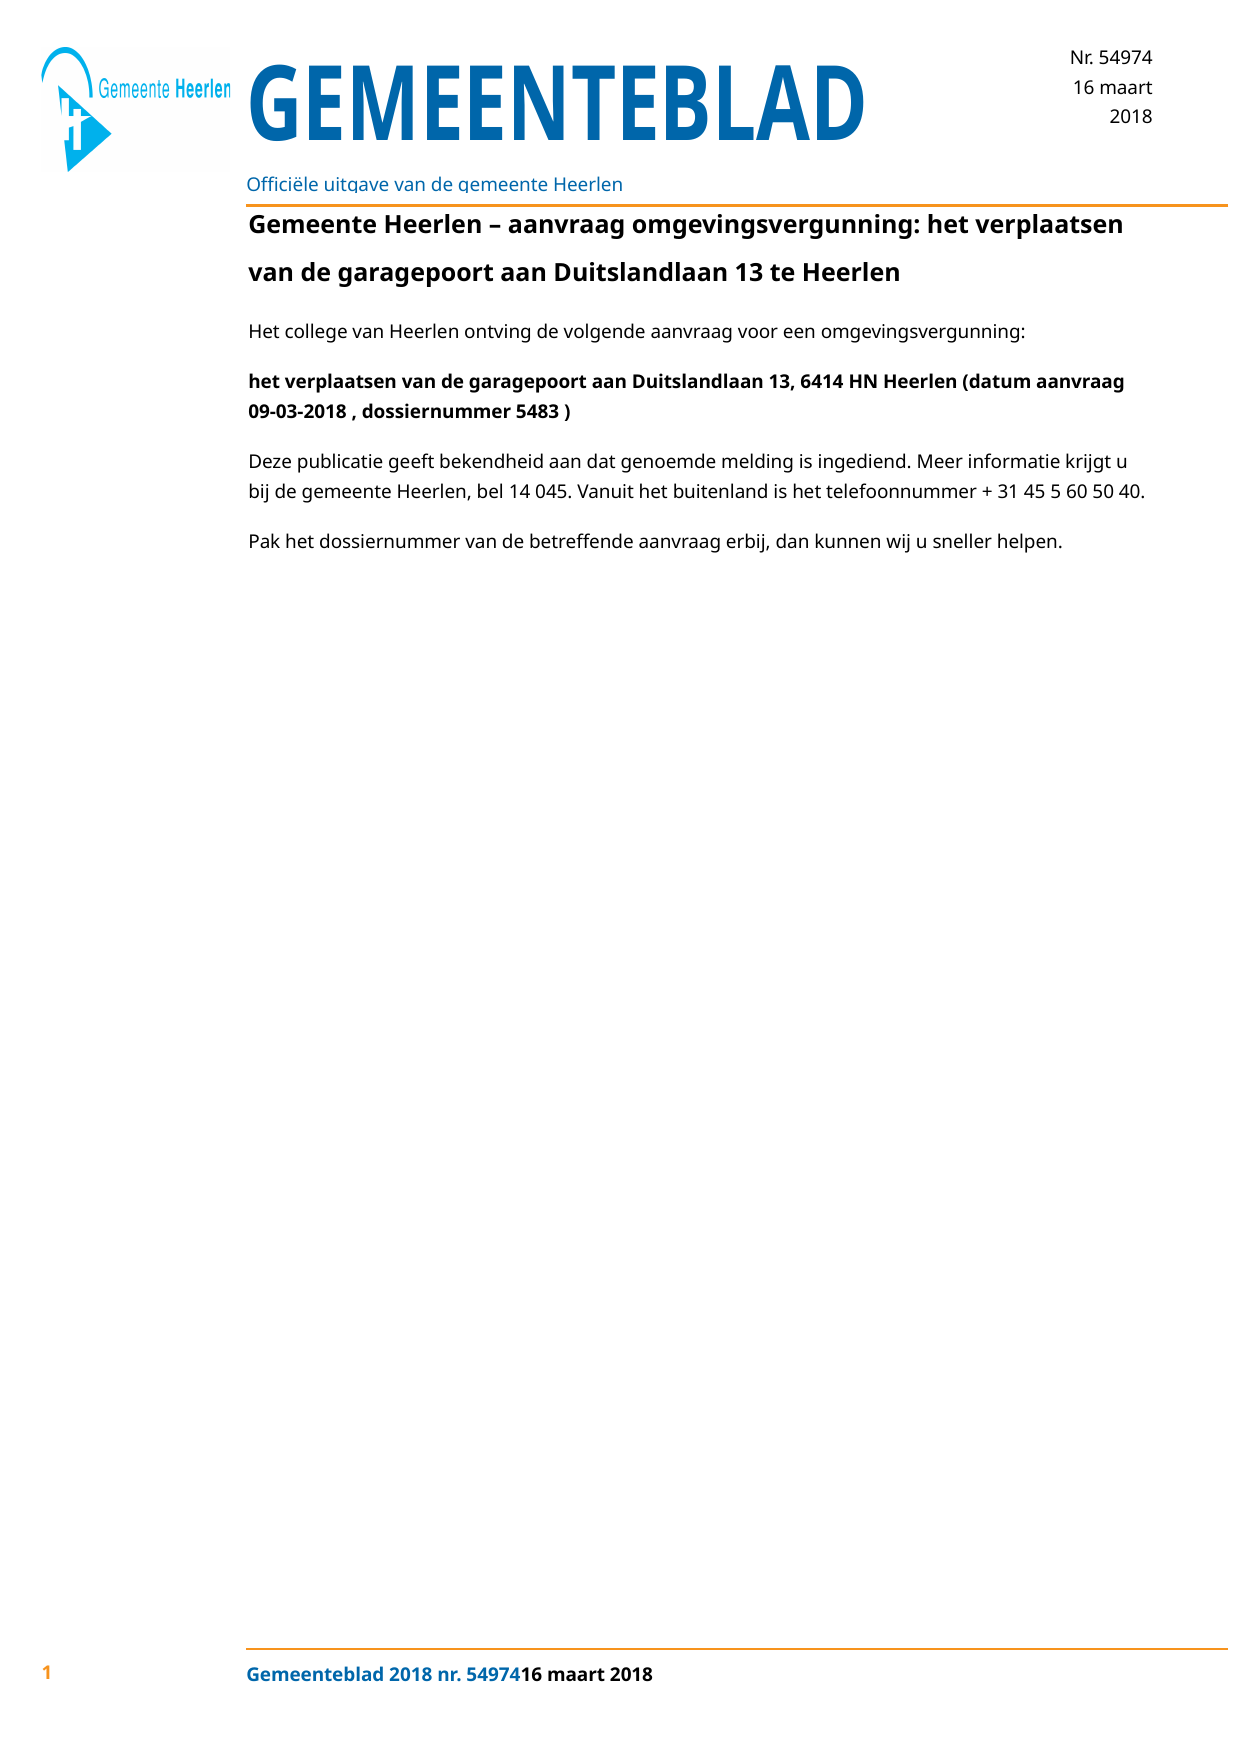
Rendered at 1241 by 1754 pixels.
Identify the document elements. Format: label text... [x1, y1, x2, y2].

text Gemeente Heerlen – aanvraag omgevingsvergunning: het verplaatsen van de garagepoort aan Duitslandlaan 13 te Heerlen [248, 207, 1152, 288]
text Deze publicatie geeft bekendheid aan dat genoemde melding is ingediend. Meer informatie krijgt u bij de gemeente Heerlen, bel 14 045. Vanuit het buitenland is het telefoonnummer + 31 45 5 60 50 40. [248, 448, 1152, 504]
picture [41, 47, 58, 70]
picture [41, 47, 231, 172]
text Pak het dossiernummer van de betreffende aanvraag erbij, dan kunnen wij u sneller helpen. [248, 528, 1152, 554]
text het verplaatsen van de garagepoort aan Duitslandlaan 13, 6414 HN Heerlen (datum aanvraag 09-03-2018 , dossiernummer 5483 ) [248, 368, 1152, 424]
text Het college van Heerlen ontving de volgende aanvraag voor een omgevingsvergunning: [248, 318, 1152, 344]
